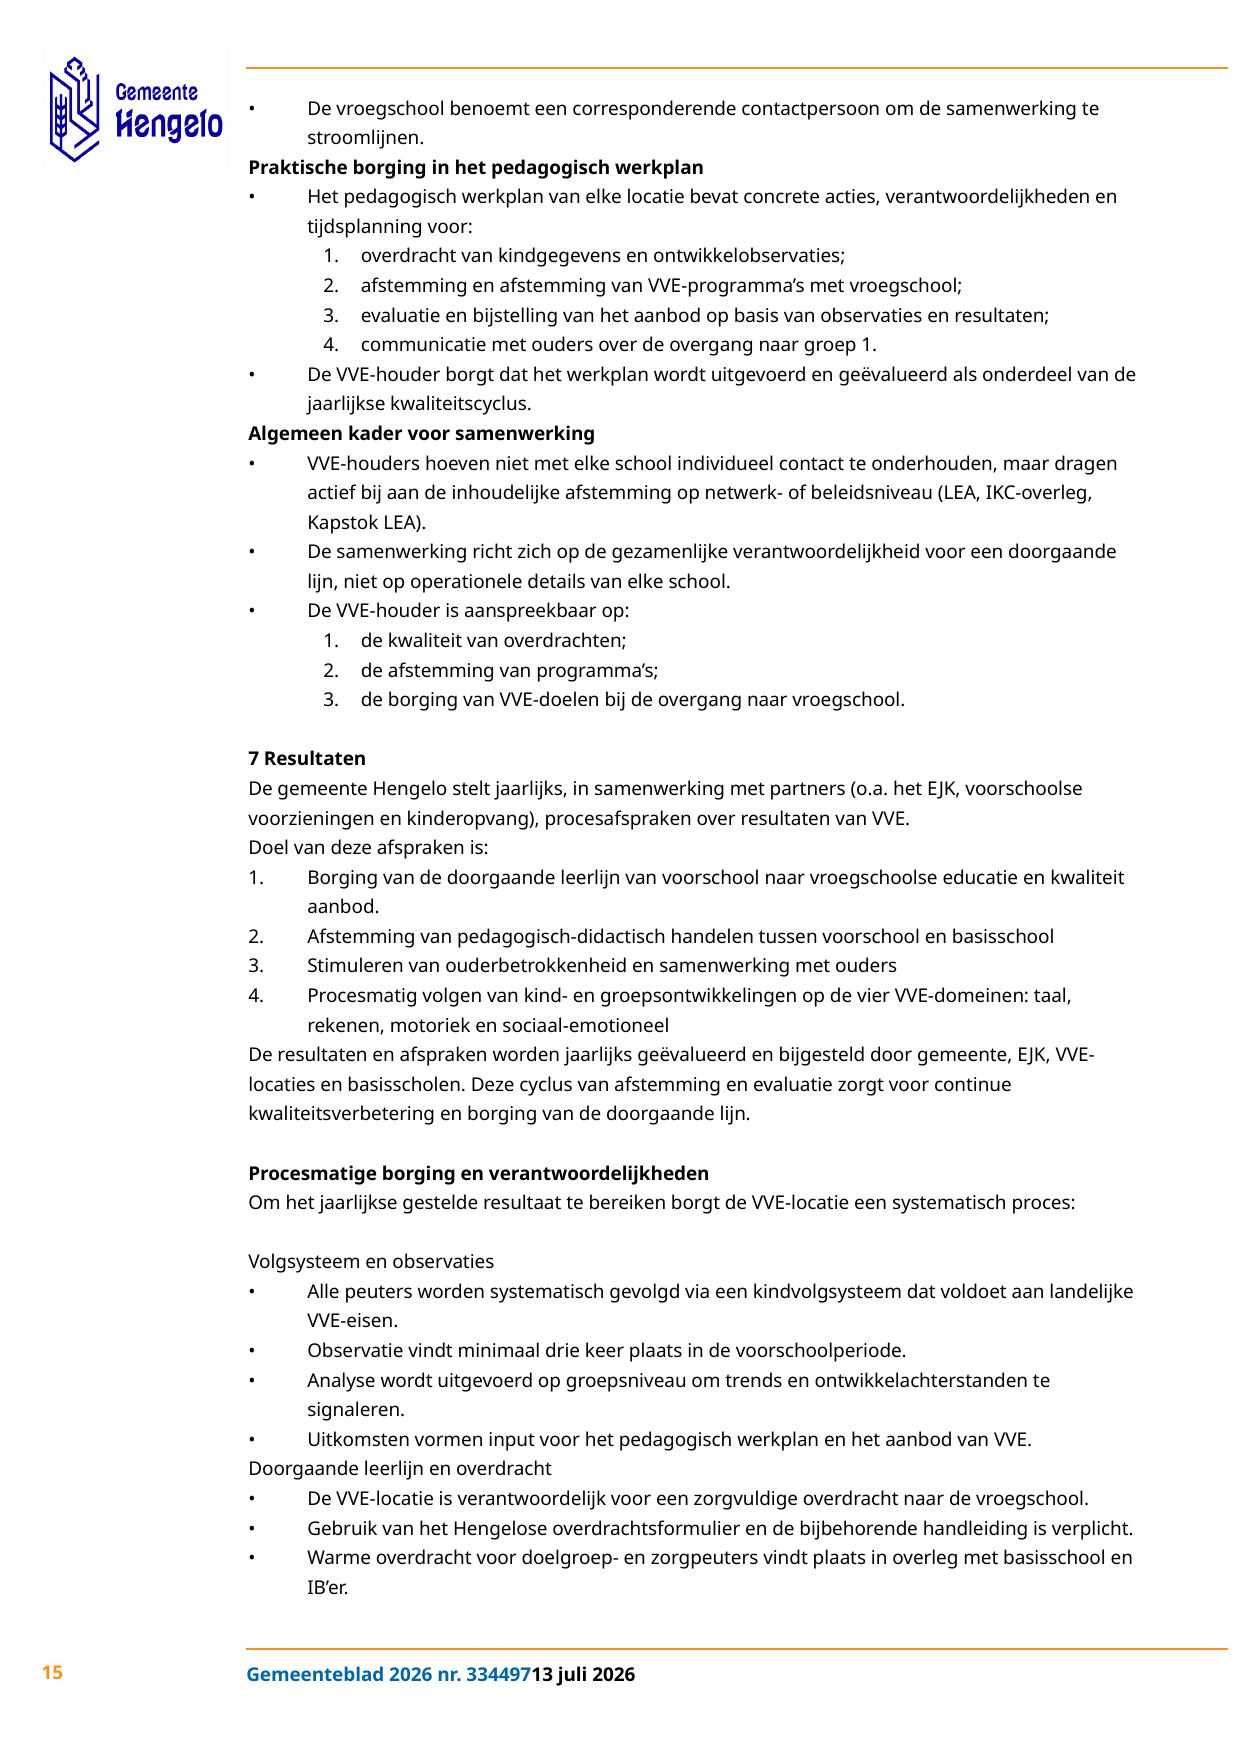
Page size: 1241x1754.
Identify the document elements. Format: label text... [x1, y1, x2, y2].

text Procesmatige borging en verantwoordelijkheden [248, 1160, 1152, 1186]
list overdracht van kindgegevens en ontwikkelobservaties; [323, 243, 1152, 268]
text De gemeente Hengelo stelt jaarlijks, in samenwerking met partners (o.a. het EJK, voorschoolse voorzieningen en kinderopvang), procesafspraken over resultaten van VVE. [248, 775, 1152, 831]
list De VVE-houder is aanspreekbaar op: [248, 598, 1152, 623]
list Procesmatig volgen van kind- en groepsontwikkelingen op de vier VVE-domeinen: taal, rekenen, motoriek en sociaal-emotioneel [248, 982, 1152, 1038]
list Warme overdracht voor doelgroep- en zorgpeuters vindt plaats in overleg met basisschool en IB’er. [248, 1544, 1152, 1600]
text Doel van deze afspraken is: [248, 834, 1152, 860]
list Analyse wordt uitgevoerd op groepsniveau om trends en ontwikkelachterstanden te signaleren. [248, 1367, 1152, 1422]
text Volgsysteem en observaties [248, 1248, 1152, 1274]
list De vroegschool benoemt een corresponderende contactpersoon om de samenwerking te stroomlijnen. [248, 95, 1152, 150]
list De VVE-houder borgt dat het werkplan wordt uitgevoerd en geëvalueerd als onderdeel van de jaarlijkse kwaliteitscyclus. [248, 361, 1152, 416]
text Praktische borging in het pedagogisch werkplan [248, 154, 1152, 180]
list Stimuleren van ouderbetrokkenheid en samenwerking met ouders [248, 953, 1152, 978]
text Om het jaarlijkse gestelde resultaat te bereiken borgt de VVE-locatie een systematisch proces: [248, 1189, 1152, 1215]
list Gebruik van het Hengelose overdrachtsformulier en de bijbehorende handleiding is verplicht. [248, 1515, 1152, 1541]
list communicatie met ouders over de overgang naar groep 1. [323, 331, 1152, 357]
text Doorgaande leerlijn en overdracht [248, 1456, 1152, 1481]
list De VVE-locatie is verantwoordelijk voor een zorgvuldige overdracht naar de vroegschool. [248, 1485, 1152, 1511]
list de afstemming van programma’s; [323, 657, 1152, 683]
list Borging van de doorgaande leerlijn van voorschool naar vroegschoolse educatie en kwaliteit aanbod. [248, 864, 1152, 919]
list afstemming en afstemming van VVE-programma’s met vroegschool; [323, 272, 1152, 298]
list De samenwerking richt zich op de gezamenlijke verantwoordelijkheid voor een doorgaande lijn, niet op operationele details van elke school. [248, 538, 1152, 594]
picture [41, 47, 231, 172]
list Observatie vindt minimaal drie keer plaats in de voorschoolperiode. [248, 1337, 1152, 1363]
list Uitkomsten vormen input voor het pedagogisch werkplan en het aanbod van VVE. [248, 1426, 1152, 1452]
text De resultaten en afspraken worden jaarlijks geëvalueerd en bijgesteld door gemeente, EJK, VVE-locaties en basisscholen. Deze cyclus van afstemming en evaluatie zorgt voor continue kwaliteitsverbetering en borging van de doorgaande lijn. [248, 1041, 1152, 1126]
text 7 Resultaten [248, 746, 1152, 771]
text Algemeen kader voor samenwerking [248, 420, 1152, 446]
list VVE-houders hoeven niet met elke school individueel contact te onderhouden, maar dragen actief bij aan de inhoudelijke afstemming op netwerk- of beleidsniveau (LEA, IKC-overleg, Kapstok LEA). [248, 450, 1152, 535]
list de kwaliteit van overdrachten; [323, 627, 1152, 653]
list evaluatie en bijstelling van het aanbod op basis van observaties en resultaten; [323, 302, 1152, 328]
list Alle peuters worden systematisch gevolgd via een kindvolgsysteem dat voldoet aan landelijke VVE-eisen. [248, 1278, 1152, 1333]
list Afstemming van pedagogisch-didactisch handelen tussen voorschool en basisschool [248, 923, 1152, 949]
list Het pedagogisch werkplan van elke locatie bevat concrete acties, verantwoordelijkheden en tijdsplanning voor: [248, 183, 1152, 239]
list de borging van VVE-doelen bij de overgang naar vroegschool. [323, 686, 1152, 712]
